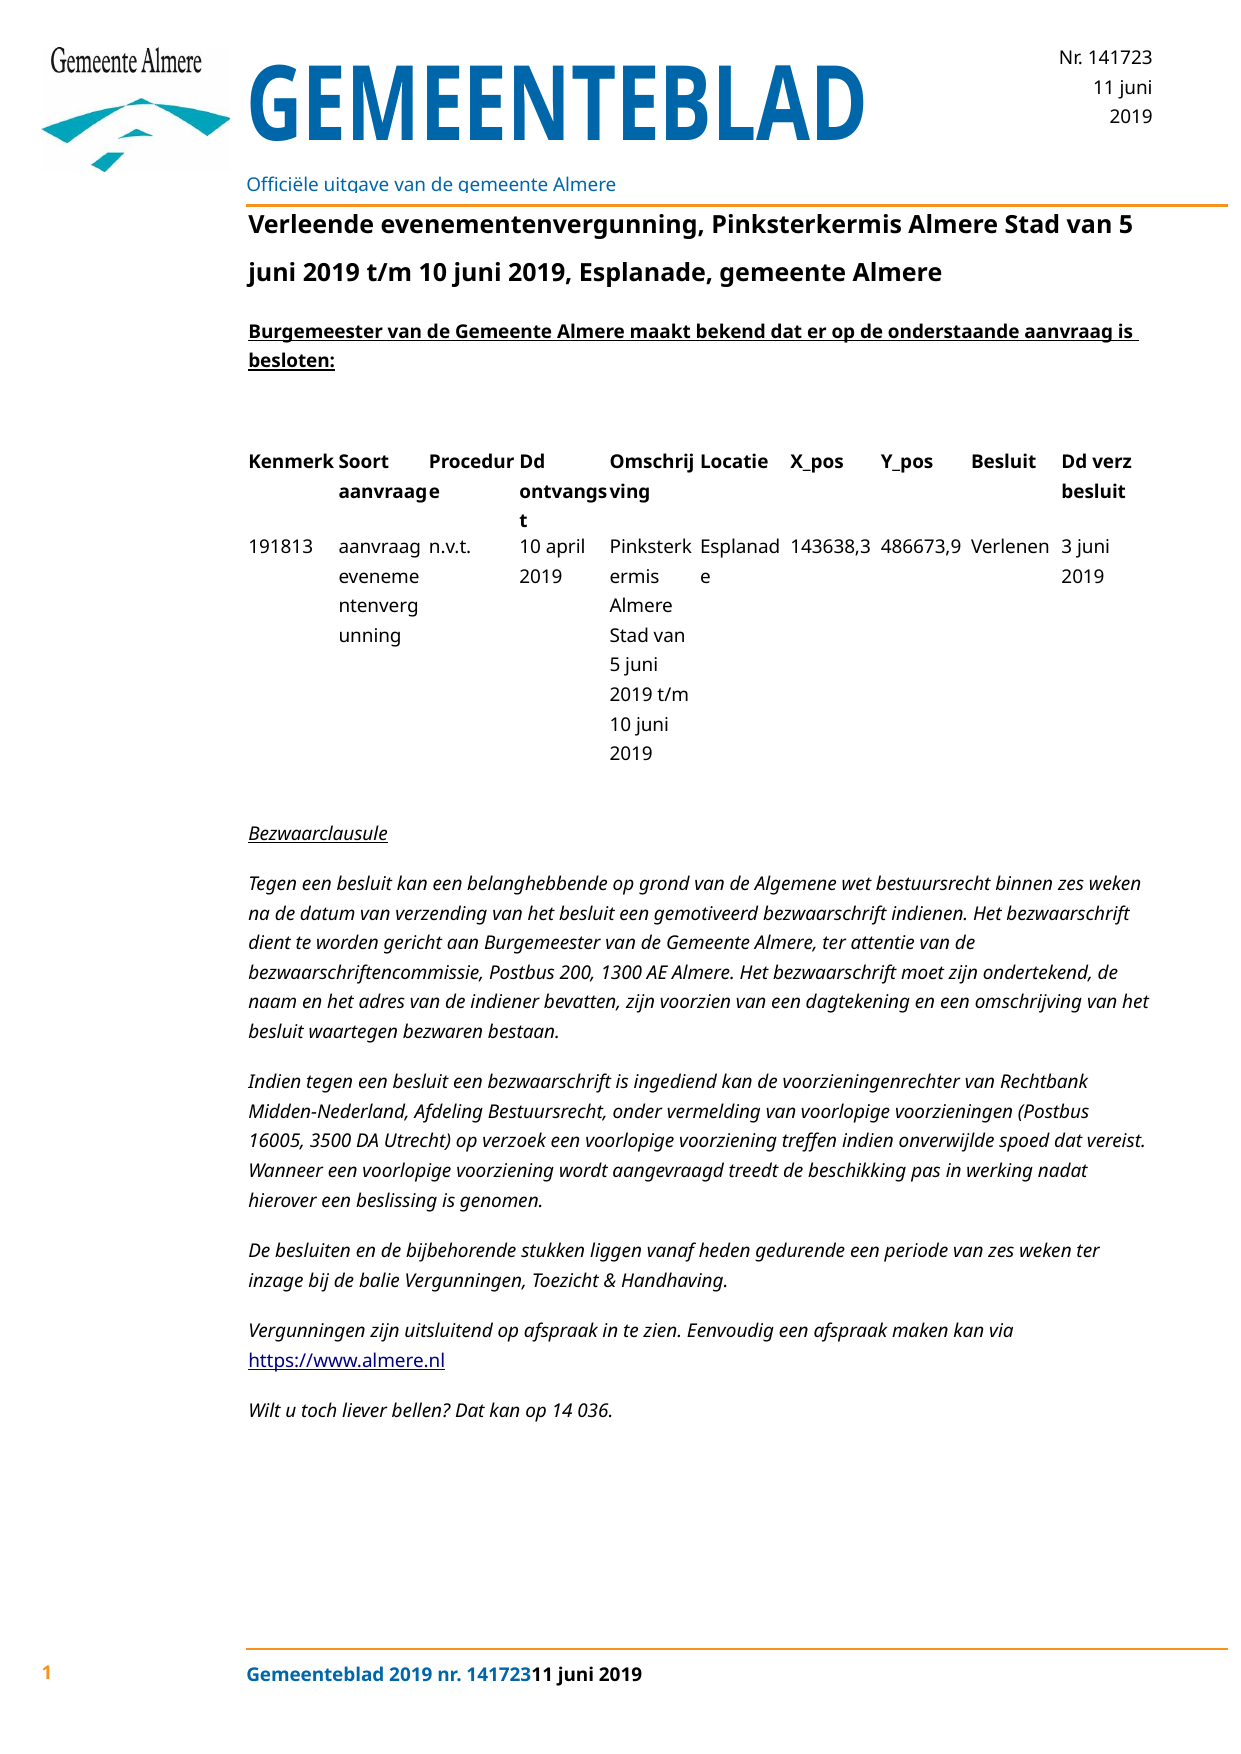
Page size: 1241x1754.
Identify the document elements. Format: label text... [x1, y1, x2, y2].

text Wilt u toch liever bellen? Dat kan op 14 036. [248, 1397, 1152, 1423]
table_header Y_pos [881, 449, 971, 533]
table_header Procedure [429, 449, 519, 533]
table_header Kenmerk [248, 449, 338, 533]
table_header Besluit [971, 449, 1061, 533]
table_cell 486673,9 [881, 533, 971, 766]
table_header X_pos [790, 449, 881, 533]
table_cell Pinksterkermis Almere Stad van 5 juni 2019 t/m 10 juni 2019 [609, 533, 700, 766]
text Vergunningen zijn uitsluitend op afspraak in te zien. Eenvoudig een afspraak maken kan via https://www.almere.nl [248, 1317, 1152, 1373]
table_cell 191813 [248, 533, 338, 766]
table_header Dd verz besluit [1061, 449, 1152, 533]
table_cell Esplanade [700, 533, 790, 766]
table_cell 143638,3 [790, 533, 881, 766]
table_header Dd ontvangst [519, 449, 609, 533]
picture [41, 47, 231, 172]
text Bezwaarclausule [248, 820, 1152, 846]
table_header Locatie [700, 449, 790, 533]
table_cell 10 april 2019 [519, 533, 609, 766]
text Burgemeester van de Gemeente Almere maakt bekend dat er op de onderstaande aanvraag is besloten: [248, 318, 1152, 373]
table_header Omschrijving [609, 449, 700, 533]
table_cell n.v.t. [429, 533, 519, 766]
text Indien tegen een besluit een bezwaarschrift is ingediend kan de voorzieningenrechter van Rechtbank Midden-Nederland, Afdeling Bestuursrecht, onder vermelding van voorlopige voorzieningen (Postbus 16005, 3500 DA Utrecht) op verzoek een voorlopige voorziening treffen indien onverwijlde spoed dat vereist. Wanneer een voorlopige voorziening wordt aangevraagd treedt de beschikking pas in werking nadat hierover een beslissing is genomen. [248, 1068, 1152, 1213]
table_cell aanvraag evenementenvergunning [338, 533, 429, 766]
table_header Soort aanvraag [338, 449, 429, 533]
text Verleende evenementenvergunning, Pinksterkermis Almere Stad van 5 juni 2019 t/m 10 juni 2019, Esplanade, gemeente Almere [248, 207, 1152, 288]
text Tegen een besluit kan een belanghebbende op grond van de Algemene wet bestuursrecht binnen zes weken na de datum van verzending van het besluit een gemotiveerd bezwaarschrift indienen. Het bezwaarschrift dient te worden gericht aan Burgemeester van de Gemeente Almere, ter attentie van de bezwaarschriftencommissie, Postbus 200, 1300 AE Almere. Het bezwaarschrift moet zijn ondertekend, de naam en het adres van de indiener bevatten, zijn voorzien van een dagtekening en een omschrijving van het besluit waartegen bezwaren bestaan. [248, 870, 1152, 1044]
table_cell Verlenen [971, 533, 1061, 766]
table_cell 3 juni 2019 [1061, 533, 1152, 766]
text De besluiten en de bijbehorende stukken liggen vanaf heden gedurende een periode van zes weken ter inzage bij de balie Vergunningen, Toezicht & Handhaving. [248, 1237, 1152, 1293]
